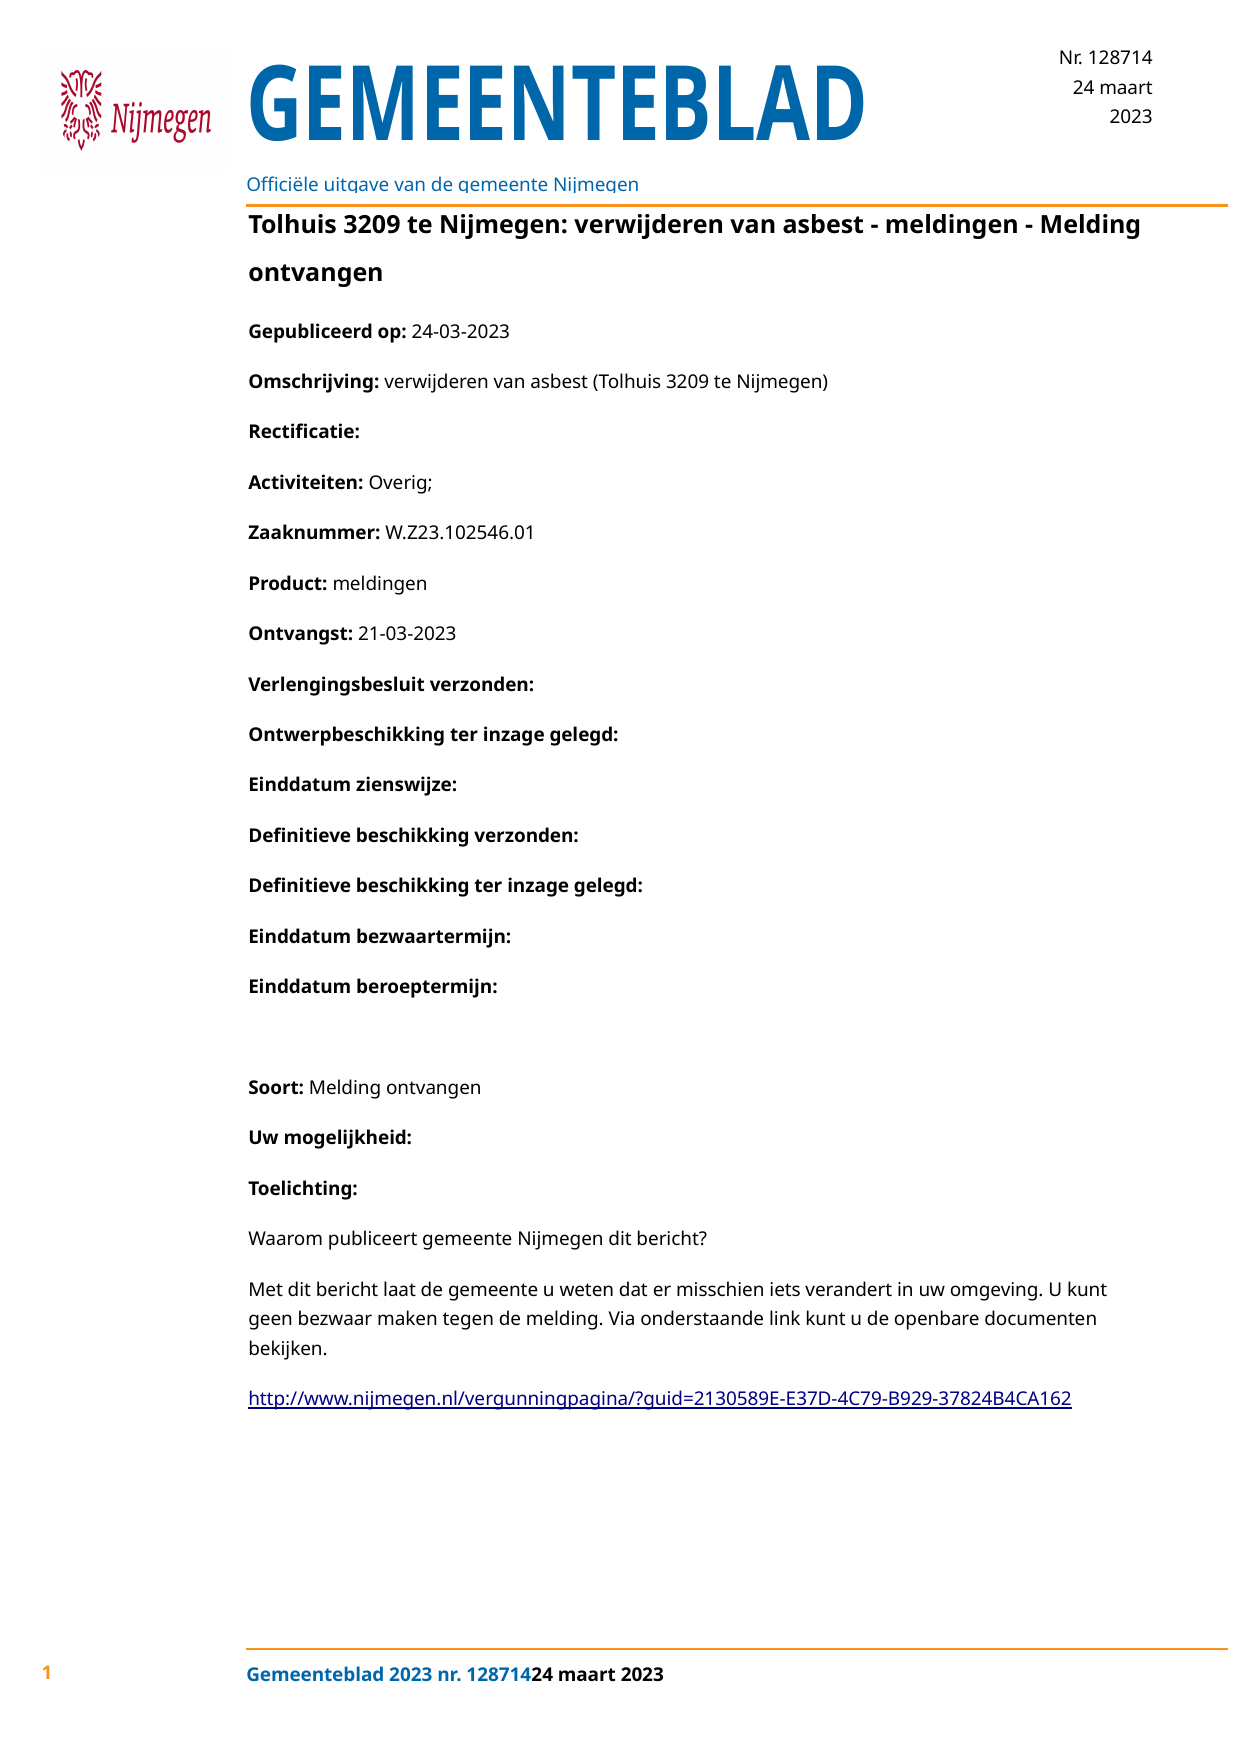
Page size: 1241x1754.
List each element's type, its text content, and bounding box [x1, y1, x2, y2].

text Einddatum zienswijze: [248, 772, 1152, 797]
text Toelichting: [248, 1175, 1152, 1201]
text Definitieve beschikking ter inzage gelegd: [248, 872, 1152, 898]
text Definitieve beschikking verzonden: [248, 822, 1152, 848]
text Gepubliceerd op: 24-03-2023 [248, 318, 1152, 344]
text Zaaknummer: W.Z23.102546.01 [248, 519, 1152, 545]
text Einddatum bezwaartermijn: [248, 923, 1152, 949]
text Product: meldingen [248, 570, 1152, 596]
text Omschrijving: verwijderen van asbest (Tolhuis 3209 te Nijmegen) [248, 368, 1152, 394]
text Waarom publiceert gemeente Nijmegen dit bericht? [248, 1225, 1152, 1251]
text Uw mogelijkheid: [248, 1124, 1152, 1150]
text Soort: Melding ontvangen [248, 1074, 1152, 1100]
text Einddatum beroeptermijn: [248, 973, 1152, 999]
text Ontvangst: 21-03-2023 [248, 620, 1152, 646]
picture [41, 47, 231, 172]
text Rectificatie: [248, 419, 1152, 444]
text Met dit bericht laat de gemeente u weten dat er misschien iets verandert in uw omgeving. U kunt geen bezwaar maken tegen de melding. Via onderstaande link kunt u de openbare documenten bekijken. [248, 1276, 1152, 1361]
text Ontwerpbeschikking ter inzage gelegd: [248, 721, 1152, 747]
text Verlengingsbesluit verzonden: [248, 671, 1152, 697]
text Tolhuis 3209 te Nijmegen: verwijderen van asbest - meldingen - Melding ontvangen [248, 207, 1152, 288]
text http://www.nijmegen.nl/vergunningpagina/?guid=2130589E-E37D-4C79-B929-37824B4CA162 [248, 1385, 1152, 1411]
text Activiteiten: Overig; [248, 469, 1152, 495]
